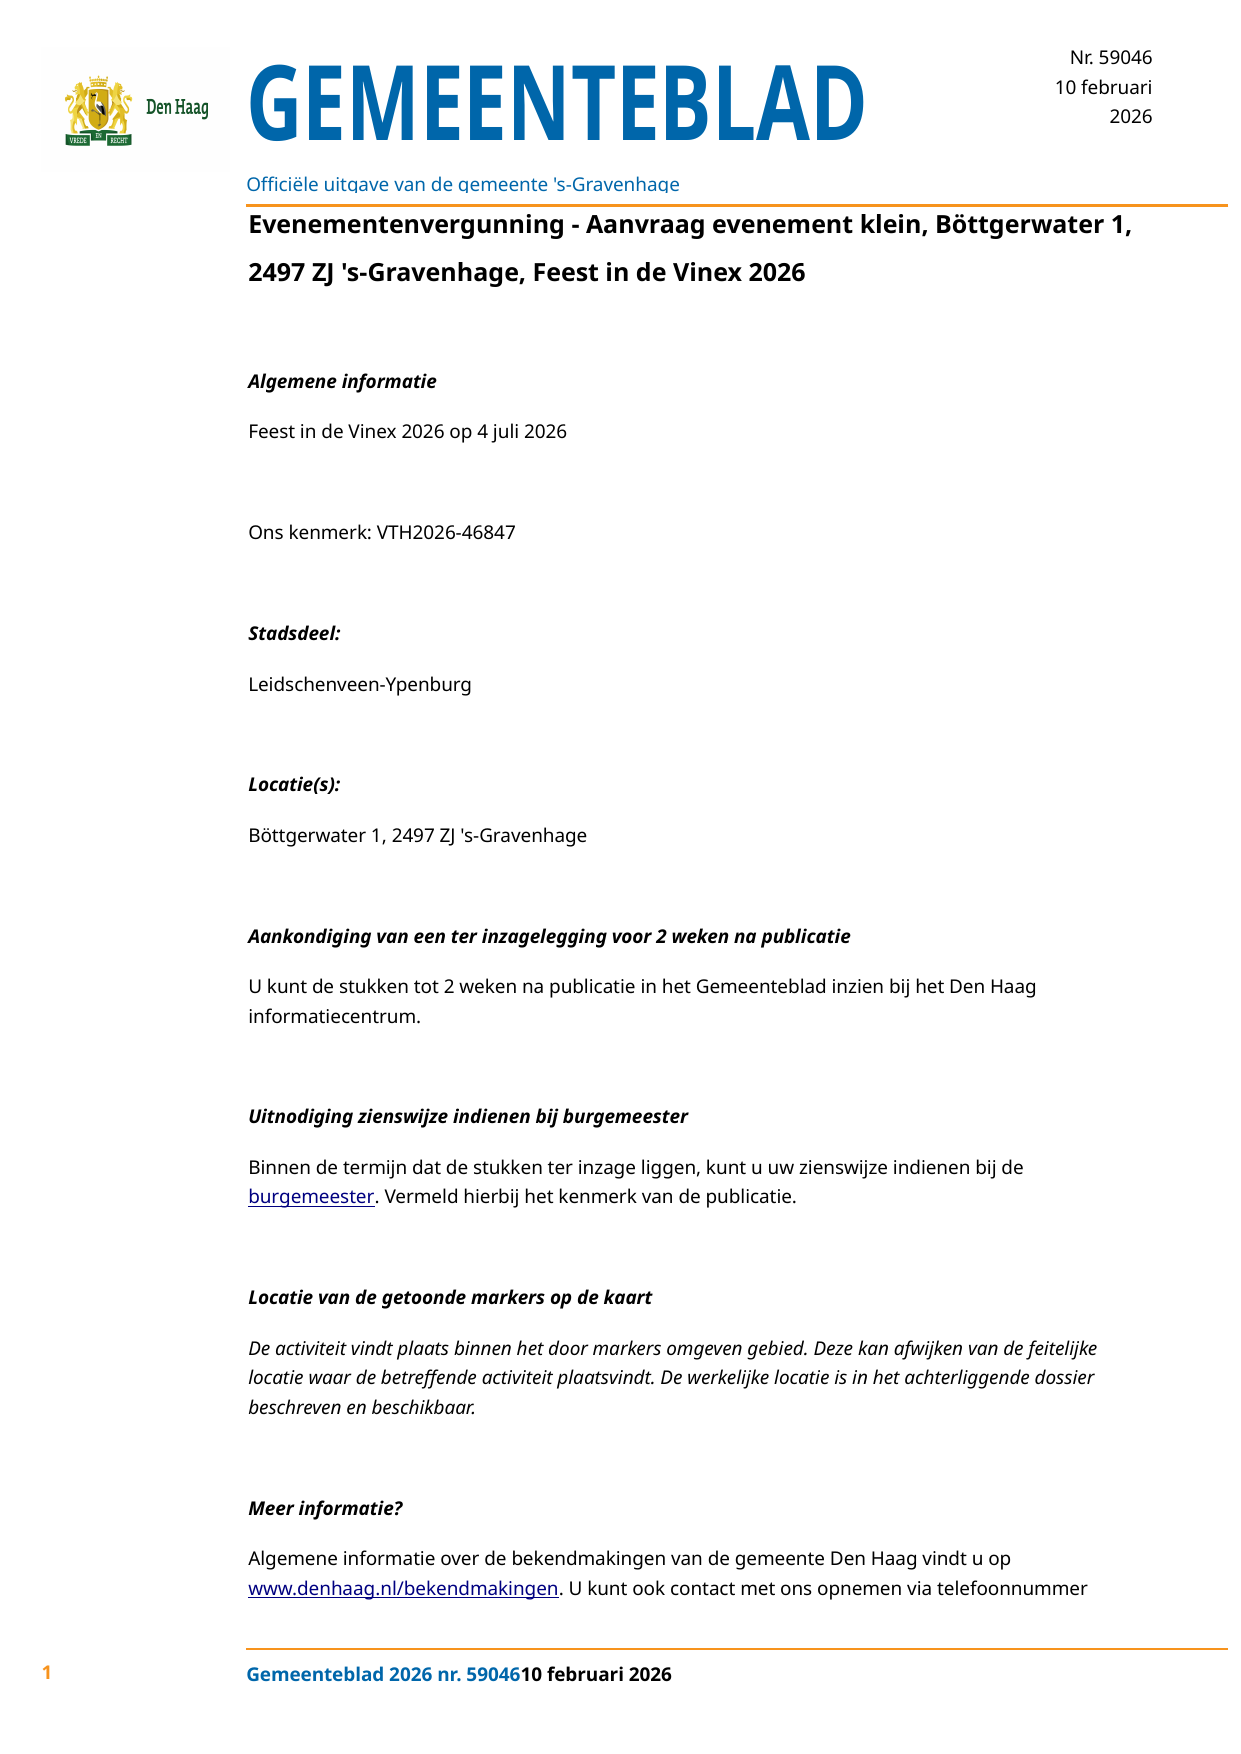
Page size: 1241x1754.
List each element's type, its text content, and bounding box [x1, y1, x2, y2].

text Locatie(s): [248, 772, 1152, 797]
text Algemene informatie over de bekendmakingen van de gemeente Den Haag vindt u op www.denhaag.nl/bekendmakingen. U kunt ook contact met ons opnemen via telefoonnummer [248, 1545, 1152, 1601]
text Böttgerwater 1, 2497 ZJ 's-Gravenhage [248, 822, 1152, 848]
text Evenementenvergunning - Aanvraag evenement klein, Böttgerwater 1, 2497 ZJ 's-Gravenhage, Feest in de Vinex 2026 [248, 207, 1152, 288]
text Ons kenmerk: VTH2026-46847 [248, 519, 1152, 545]
text Leidschenveen-Ypenburg [248, 671, 1152, 697]
text Uitnodiging zienswijze indienen bij burgemeester [248, 1104, 1152, 1129]
text Algemene informatie [248, 368, 1152, 394]
text Aankondiging van een ter inzagelegging voor 2 weken na publicatie [248, 923, 1152, 949]
text Stadsdeel: [248, 620, 1152, 646]
text Binnen de termijn dat de stukken ter inzage liggen, kunt u uw zienswijze indienen bij de burgemeester. Vermeld hierbij het kenmerk van de publicatie. [248, 1154, 1152, 1209]
text U kunt de stukken tot 2 weken na publicatie in het Gemeenteblad inzien bij het Den Haag informatiecentrum. [248, 973, 1152, 1029]
picture [41, 47, 231, 172]
text Locatie van de getoonde markers op de kaart [248, 1284, 1152, 1310]
text De activiteit vindt plaats binnen het door markers omgeven gebied. Deze kan afwijken van de feitelijke locatie waar de betreffende activiteit plaatsvindt. De werkelijke locatie is in het achterliggende dossier beschreven en beschikbaar. [248, 1335, 1152, 1420]
text Feest in de Vinex 2026 op 4 juli 2026 [248, 419, 1152, 444]
text Meer informatie? [248, 1495, 1152, 1521]
